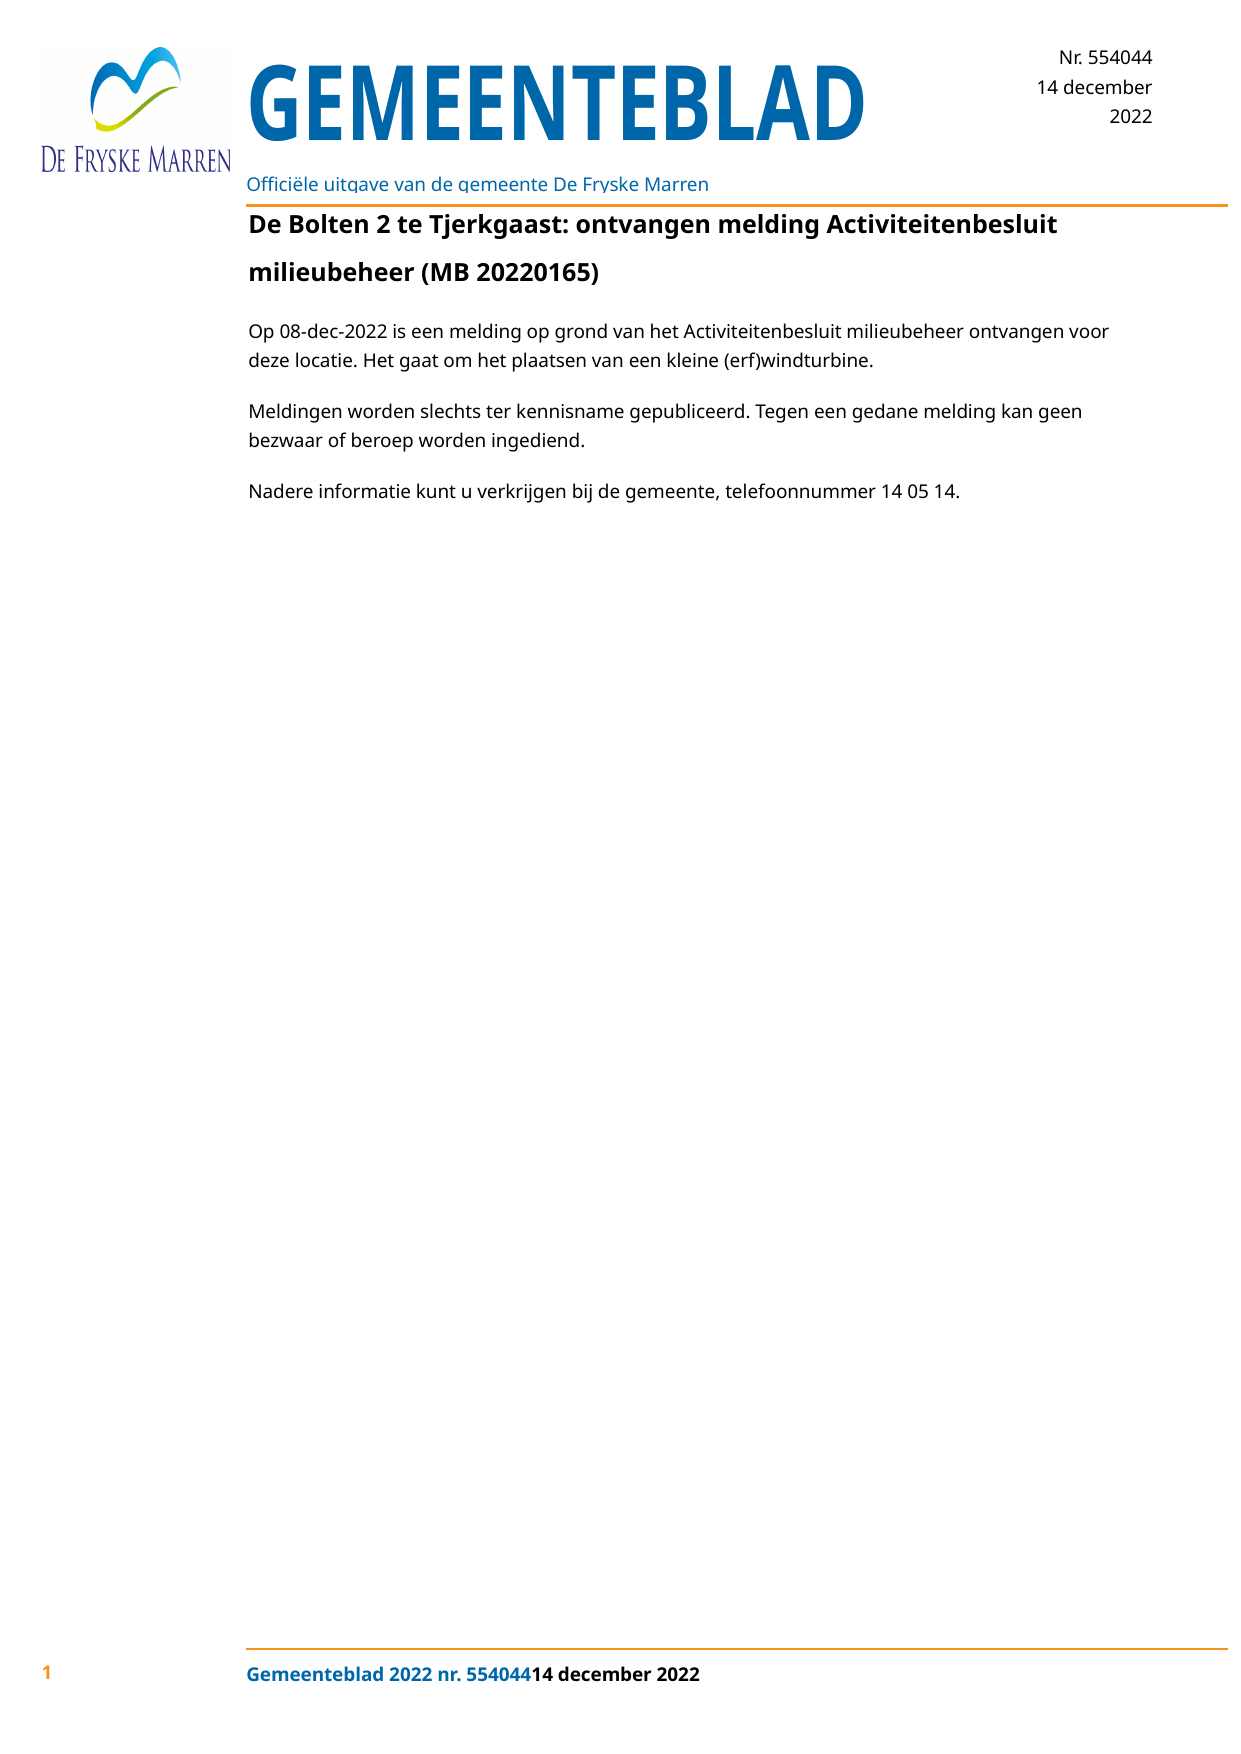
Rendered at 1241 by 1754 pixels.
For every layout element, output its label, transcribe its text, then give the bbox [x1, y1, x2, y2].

text Nadere informatie kunt u verkrijgen bij de gemeente, telefoonnummer 14 05 14. [248, 478, 1152, 504]
text Op 08-dec-2022 is een melding op grond van het Activiteitenbesluit milieubeheer ontvangen voor deze locatie. Het gaat om het plaatsen van een kleine (erf)windturbine. [248, 318, 1152, 373]
text Meldingen worden slechts ter kennisname gepubliceerd. Tegen een gedane melding kan geen bezwaar of beroep worden ingediend. [248, 398, 1152, 453]
picture [41, 47, 231, 172]
text De Bolten 2 te Tjerkgaast: ontvangen melding Activiteitenbesluit milieubeheer (MB 20220165) [248, 207, 1152, 288]
